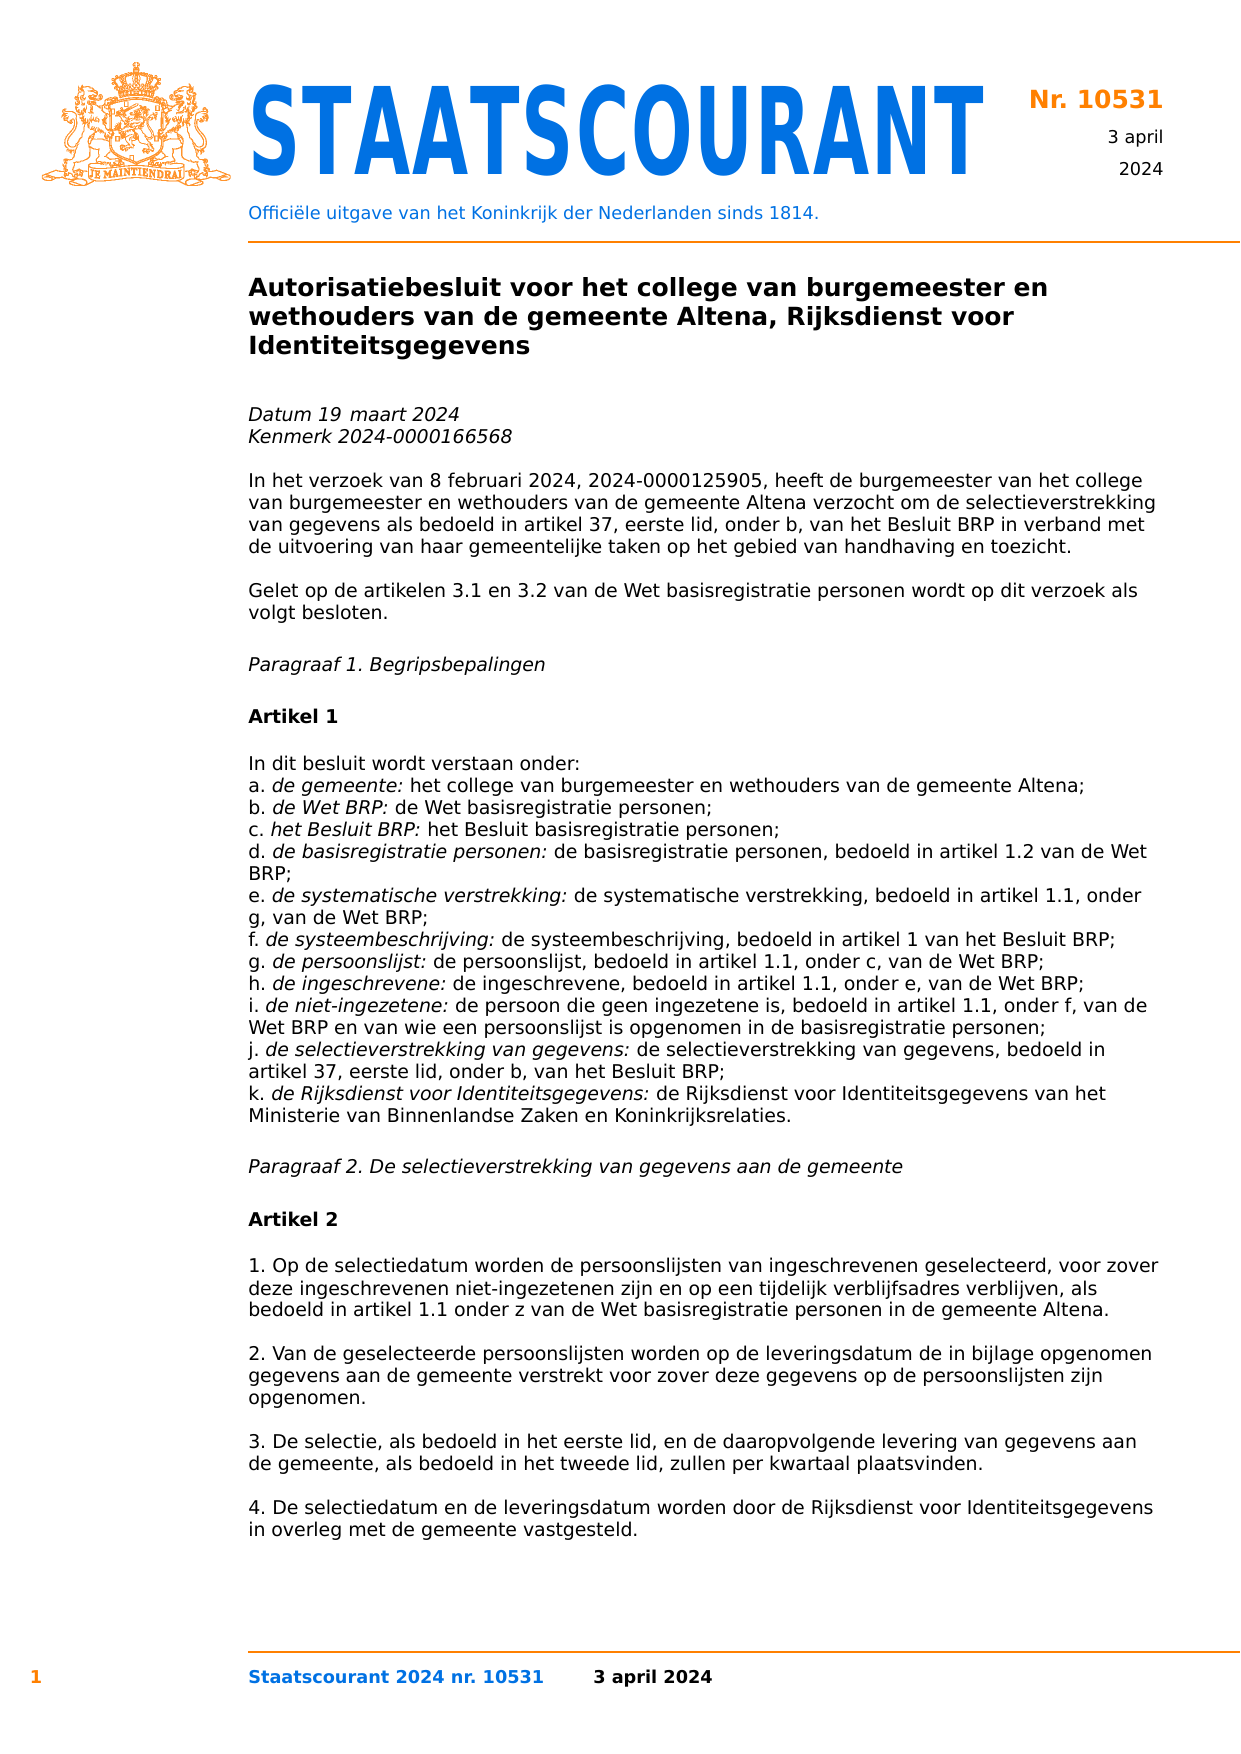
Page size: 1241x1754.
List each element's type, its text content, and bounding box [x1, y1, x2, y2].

text 1. Op de selectiedatum worden de persoonslijsten van ingeschrevenen geselecteerd, voor zover deze ingeschrevenen niet-ingezetenen zijn en op een tijdelijk verblijfsadres verblijven, als bedoeld in artikel 1.1 onder z van de Wet basisregistratie personen in de gemeente Altena. [248, 1255, 1163, 1321]
text h. de ingeschrevene: de ingeschrevene, bedoeld in artikel 1.1, onder e, van de Wet BRP; [248, 973, 1163, 994]
table_header STAATSCOURANT [248, 62, 998, 203]
subtitle Artikel 1 [248, 706, 1163, 728]
text Gelet op de artikelen 3.1 en 3.2 van de Wet basisregistratie personen wordt op dit verzoek als volgt besloten. [248, 580, 1163, 624]
text f. de systeembeschrijving: de systeembeschrijving, bedoeld in artikel 1 van het Besluit BRP; [248, 929, 1163, 951]
text In het verzoek van 8 februari 2024, 2024-0000125905, heeft de burgemeester van het college van burgemeester en wethouders van de gemeente Altena verzocht om de selectieverstrekking van gegevens als bedoeld in artikel 37, eerste lid, onder b, van het Besluit BRP in verband met de uitvoering van haar gemeentelijke taken op het gebied van handhaving en toezicht. [248, 470, 1163, 558]
table_cell 2024 [998, 153, 1240, 203]
text 2. Van de geselecteerde persoonslijsten worden op de leveringsdatum de in bijlage opgenomen gegevens aan de gemeente verstrekt voor zover deze gegevens op de persoonslijsten zijn opgenomen. [248, 1343, 1163, 1409]
text Kenmerk 2024-0000166568 [248, 426, 1163, 448]
text j. de selectieverstrekking van gegevens: de selectieverstrekking van gegevens, bedoeld in artikel 37, eerste lid, onder b, van het Besluit BRP; [248, 1038, 1163, 1082]
picture [41, 62, 231, 186]
table_cell Officiële uitgave van het Koninkrijk der Nederlanden sinds 1814. [248, 203, 1240, 241]
subtitle Paragraaf 2. De selectieverstrekking van gegevens aan de gemeente [248, 1156, 1163, 1178]
text b. de Wet BRP: de Wet basisregistratie personen; [248, 797, 1163, 819]
table_header [25, 62, 248, 241]
text a. de gemeente: het college van burgemeester en wethouders van de gemeente Altena; [248, 775, 1163, 797]
subtitle Autorisatiebesluit voor het college van burgemeester en wethouders van de gemeente Altena, Rijksdienst voor Identiteitsgegevens [248, 273, 1163, 361]
text 3. De selectie, als bedoeld in het eerste lid, en de daaropvolgende levering van gegevens aan de gemeente, als bedoeld in het tweede lid, zullen per kwartaal plaatsvinden. [248, 1431, 1163, 1475]
text c. het Besluit BRP: het Besluit basisregistratie personen; [248, 819, 1163, 841]
text d. de basisregistratie personen: de basisregistratie personen, bedoeld in artikel 1.2 van de Wet BRP; [248, 841, 1163, 885]
text In dit besluit wordt verstaan onder: [248, 753, 1163, 775]
text 4. De selectiedatum en de leveringsdatum worden door de Rijksdienst voor Identiteitsgegevens in overleg met de gemeente vastgesteld. [248, 1497, 1163, 1541]
text i. de niet-ingezetene: de persoon die geen ingezetene is, bedoeld in artikel 1.1, onder f, van de Wet BRP en van wie een persoonslijst is opgenomen in de basisregistratie personen; [248, 994, 1163, 1038]
text k. de Rijksdienst voor Identiteitsgegevens: de Rijksdienst voor Identiteitsgegevens van het Ministerie van Binnenlandse Zaken en Koninkrijksrelaties. [248, 1082, 1163, 1126]
table_cell 3 april [998, 121, 1240, 153]
text Datum 19 maart 2024 [248, 404, 1163, 426]
subtitle Paragraaf 1. Begripsbepalingen [248, 654, 1163, 676]
text e. de systematische verstrekking: de systematische verstrekking, bedoeld in artikel 1.1, onder g, van de Wet BRP; [248, 885, 1163, 929]
subtitle Artikel 2 [248, 1208, 1163, 1230]
text g. de persoonslijst: de persoonslijst, bedoeld in artikel 1.1, onder c, van de Wet BRP; [248, 951, 1163, 973]
table_header Nr. 10531 [998, 62, 1240, 121]
